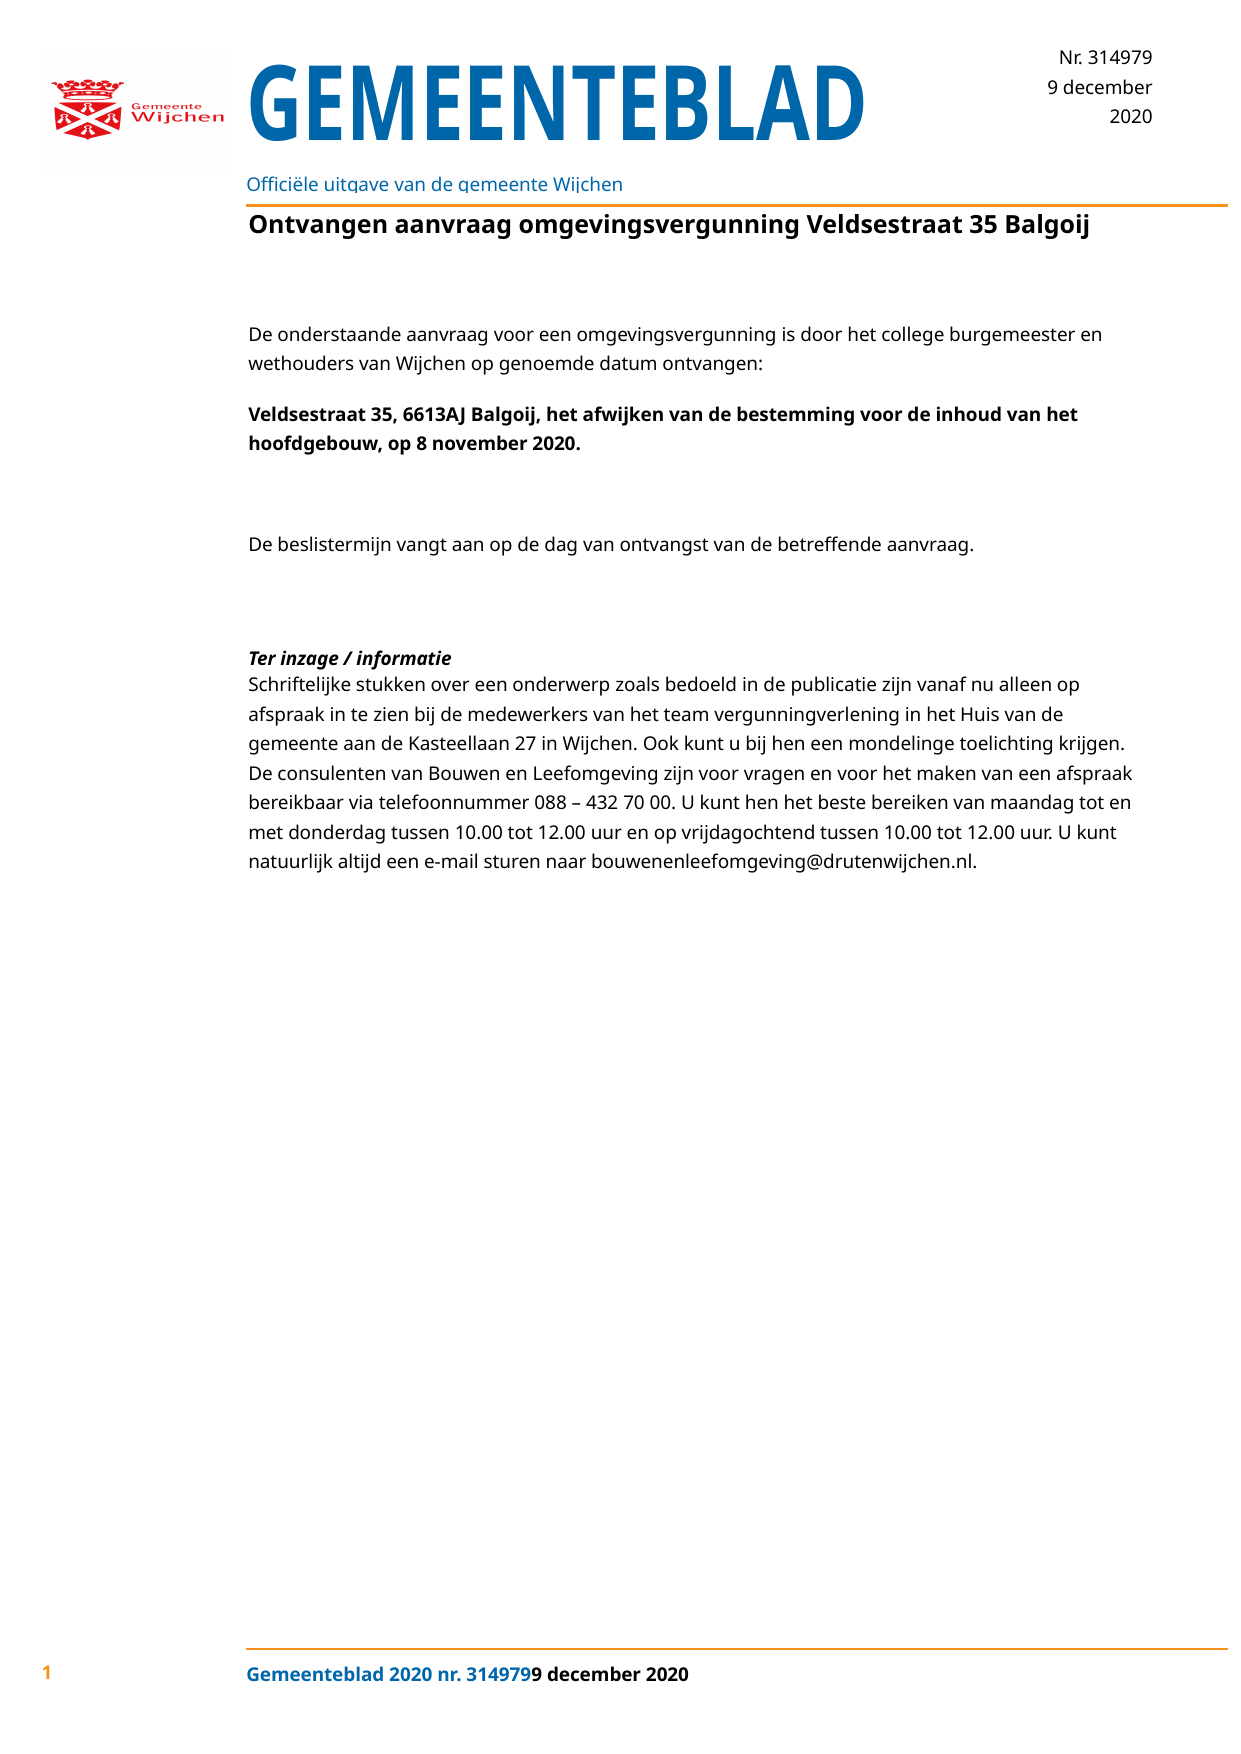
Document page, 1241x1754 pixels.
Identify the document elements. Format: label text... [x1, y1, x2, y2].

text Ontvangen aanvraag omgevingsvergunning Veldsestraat 35 Balgoij [248, 207, 1152, 241]
text De beslistermijn vangt aan op de dag van ontvangst van de betreffende aanvraag. [248, 531, 1152, 557]
text De onderstaande aanvraag voor een omgevingsvergunning is door het college burgemeester en wethouders van Wijchen op genoemde datum ontvangen: [248, 321, 1152, 376]
text Veldsestraat 35, 6613AJ Balgoij, het afwijken van de bestemming voor de inhoud van het hoofdgebouw, op 8 november 2020. [248, 401, 1152, 456]
text Ter inzage / informatie [248, 646, 1152, 671]
text Schriftelijke stukken over een onderwerp zoals bedoeld in de publicatie zijn vanaf nu alleen op afspraak in te zien bij de medewerkers van het team vergunningverlening in het Huis van de gemeente aan de Kasteellaan 27 in Wijchen. Ook kunt u bij hen een mondelinge toelichting krijgen. De consulenten van Bouwen en Leefomgeving zijn voor vragen en voor het maken van een afspraak bereikbaar via telefoonnummer 088 – 432 70 00. U kunt hen het beste bereiken van maandag tot en met donderdag tussen 10.00 tot 12.00 uur en op vrijdagochtend tussen 10.00 tot 12.00 uur. U kunt natuurlijk altijd een e-mail sturen naar bouwenenleefomgeving@drutenwijchen.nl. [248, 671, 1152, 874]
picture [41, 47, 231, 172]
